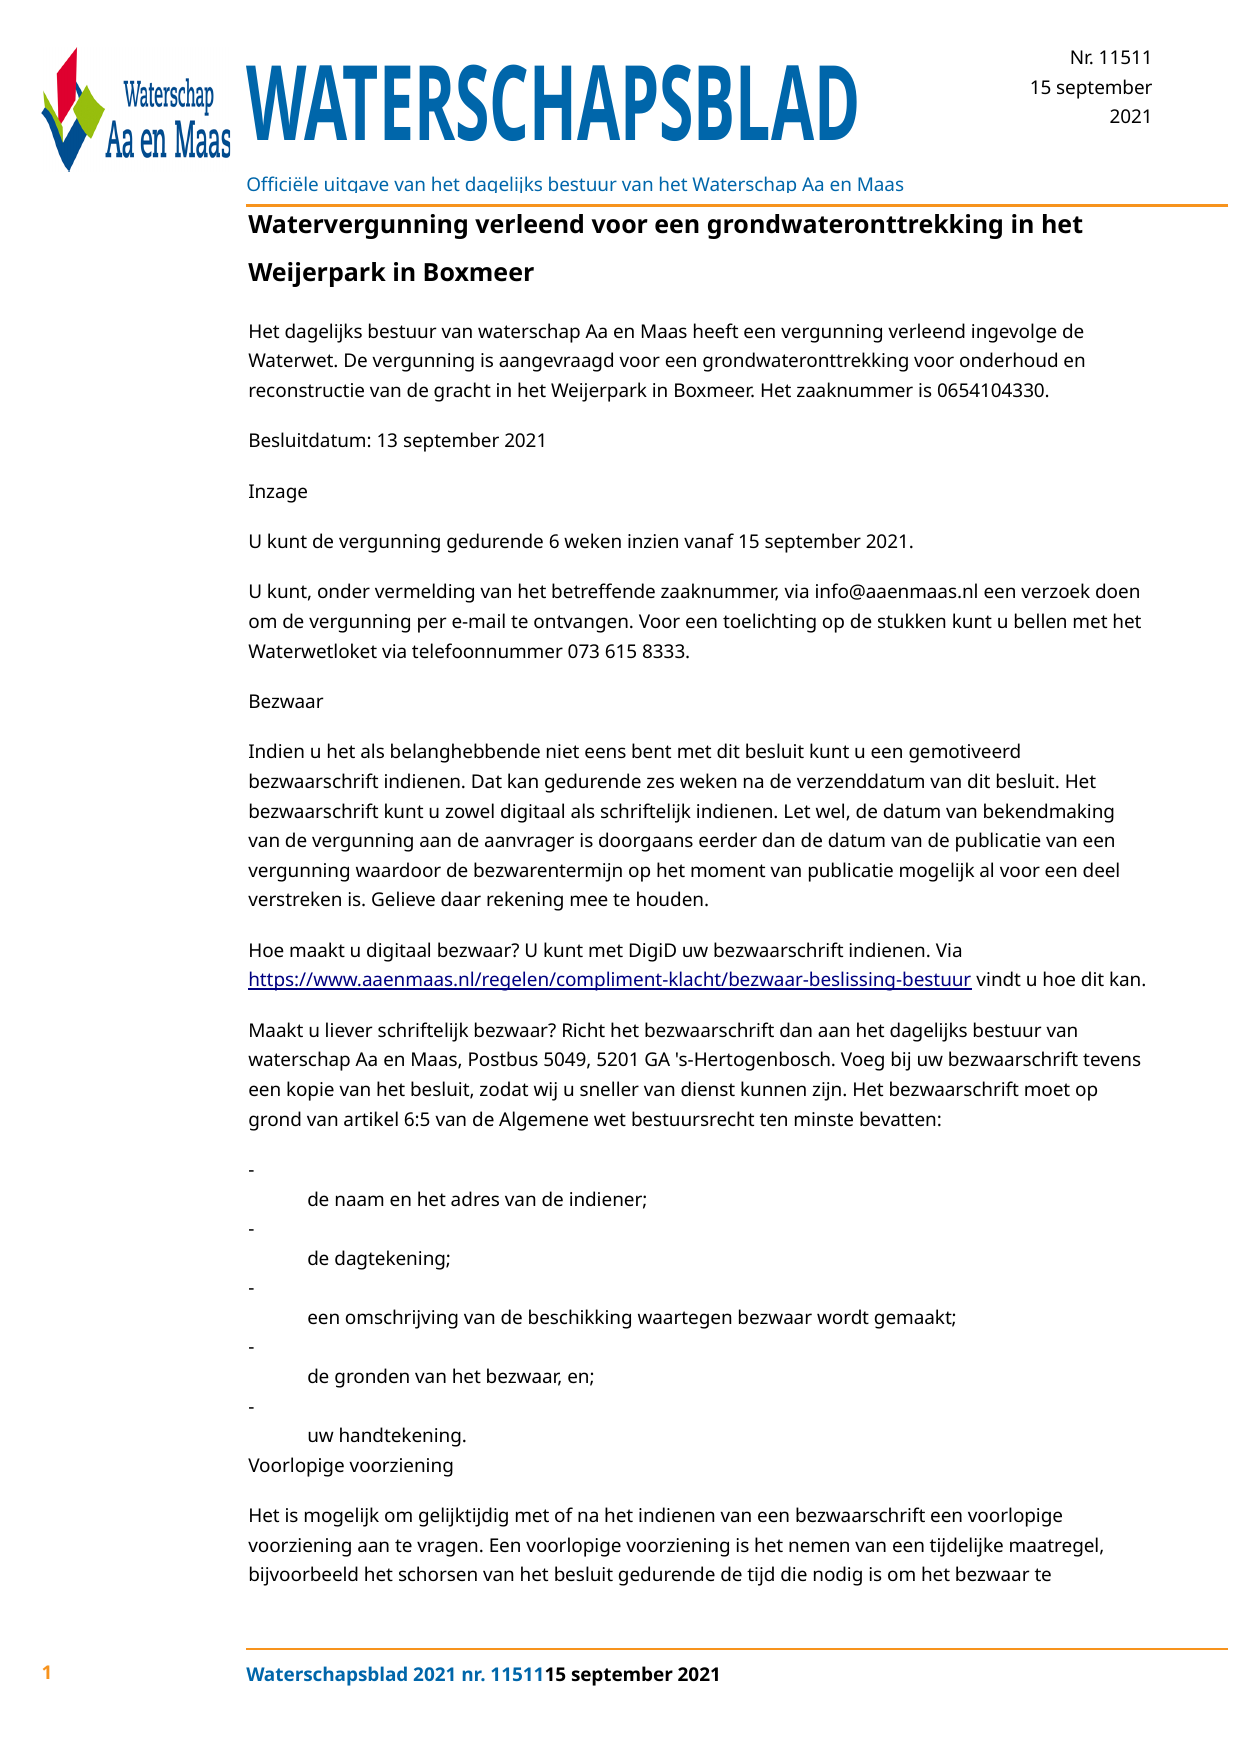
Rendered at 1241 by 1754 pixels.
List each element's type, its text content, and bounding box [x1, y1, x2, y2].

text Hoe maakt u digitaal bezwaar? U kunt met DigiD uw bezwaarschrift indienen. Via https://www.aaenmaas.nl/regelen/compliment-klacht/bezwaar-beslissing-bestuur vindt u hoe dit kan. [248, 937, 1152, 992]
text U kunt, onder vermelding van het betreffende zaaknummer, via info@aaenmaas.nl een verzoek doen om de vergunning per e-mail te ontvangen. Voor een toelichting op de stukken kunt u bellen met het Waterwetloket via telefoonnummer 073 615 8333. [248, 579, 1152, 664]
text Maakt u liever schriftelijk bezwaar? Richt het bezwaarschrift dan aan het dagelijks bestuur van waterschap Aa en Maas, Postbus 5049, 5201 GA 's-Hertogenbosch. Voeg bij uw bezwaarschrift tevens een kopie van het besluit, zodat wij u sneller van dienst kunnen zijn. Het bezwaarschrift moet op grond van artikel 6:5 van de Algemene wet bestuursrecht ten minste bevatten: [248, 1017, 1152, 1132]
text U kunt de vergunning gedurende 6 weken inzien vanaf 15 september 2021. [248, 528, 1152, 554]
text Voorlopige voorziening [248, 1452, 1152, 1478]
text Het is mogelijk om gelijktijdig met of na het indienen van een bezwaarschrift een voorlopige voorziening aan te vragen. Een voorlopige voorziening is het nemen van een tijdelijke maatregel, bijvoorbeeld het schorsen van het besluit gedurende de tijd die nodig is om het bezwaar te [248, 1502, 1152, 1587]
text Inzage [248, 478, 1152, 504]
text Het dagelijks bestuur van waterschap Aa en Maas heeft een vergunning verleend ingevolge de Waterwet. De vergunning is aangevraagd voor een grondwateronttrekking voor onderhoud en reconstructie van de gracht in het Weijerpark in Boxmeer. Het zaaknummer is 0654104330. [248, 318, 1152, 403]
list een omschrijving van de beschikking waartegen bezwaar wordt gemaakt; [248, 1304, 1152, 1330]
list de gronden van het bezwaar, en; [248, 1363, 1152, 1389]
text Besluitdatum: 13 september 2021 [248, 427, 1152, 453]
list de dagtekening; [248, 1245, 1152, 1271]
list de naam en het adres van de indiener; [248, 1186, 1152, 1212]
text Bezwaar [248, 688, 1152, 714]
text Indien u het als belanghebbende niet eens bent met dit besluit kunt u een gemotiveerd bezwaarschrift indienen. Dat kan gedurende zes weken na de verzenddatum van dit besluit. Het bezwaarschrift kunt u zowel digitaal als schriftelijk indienen. Let wel, de datum van bekendmaking van de vergunning aan de aanvrager is doorgaans eerder dan de datum van de publicatie van een vergunning waardoor de bezwarentermijn op het moment van publicatie mogelijk al voor een deel verstreken is. Gelieve daar rekening mee te houden. [248, 739, 1152, 912]
picture [41, 47, 231, 172]
list uw handtekening. [248, 1422, 1152, 1448]
text Watervergunning verleend voor een grondwateronttrekking in het Weijerpark in Boxmeer [248, 207, 1152, 288]
